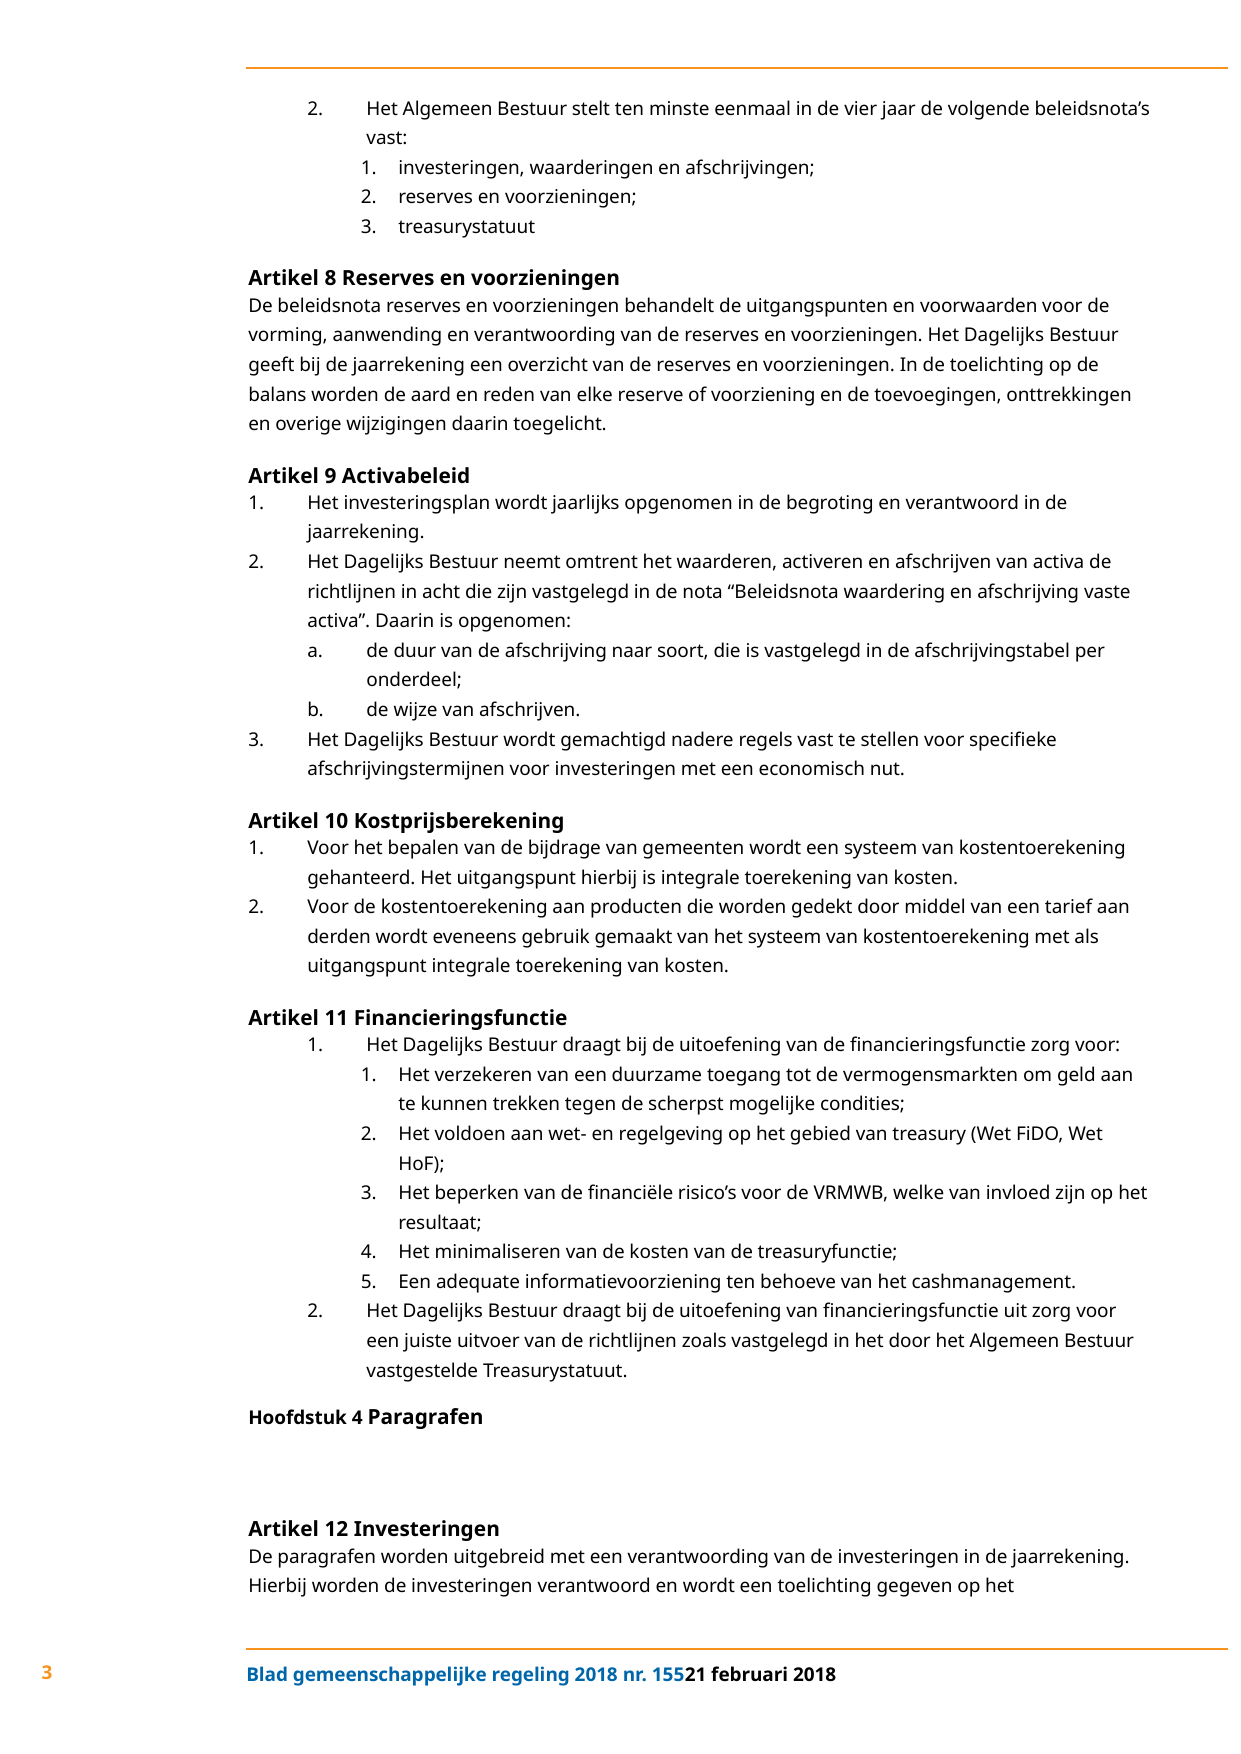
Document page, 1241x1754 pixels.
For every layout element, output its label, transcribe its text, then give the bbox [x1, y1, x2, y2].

text Artikel 8 Reserves en voorzieningen [248, 263, 1152, 292]
list Het Dagelijks Bestuur wordt gemachtigd nadere regels vast te stellen voor specifieke afschrijvingstermijnen voor investeringen met een economisch nut. [248, 726, 1152, 781]
text Hoofdstuk 4 Paragrafen [248, 1402, 1152, 1431]
list Het Algemeen Bestuur stelt ten minste eenmaal in de vier jaar de volgende beleidsnota’s vast: [307, 95, 1152, 150]
text De beleidsnota reserves en voorzieningen behandelt de uitgangspunten en voorwaarden voor de vorming, aanwending en verantwoording van de reserves en voorzieningen. Het Dagelijks Bestuur geeft bij de jaarrekening een overzicht van de reserves en voorzieningen. In de toelichting op de balans worden de aard en reden van elke reserve of voorziening en de toevoegingen, onttrekkingen en overige wijzigingen daarin toegelicht. [248, 292, 1152, 436]
list Het Dagelijks Bestuur draagt bij de uitoefening van financieringsfunctie uit zorg voor een juiste uitvoer van de richtlijnen zoals vastgelegd in het door het Algemeen Bestuur vastgestelde Treasurystatuut. [307, 1298, 1152, 1383]
list Het minimaliseren van de kosten van de treasuryfunctie; [361, 1238, 1152, 1264]
list Het Dagelijks Bestuur draagt bij de uitoefening van de financieringsfunctie zorg voor: [307, 1031, 1152, 1057]
list reserves en voorzieningen; [361, 183, 1152, 209]
list investeringen, waarderingen en afschrijvingen; [361, 154, 1152, 180]
list Voor de kostentoerekening aan producten die worden gedekt door middel van een tarief aan derden wordt eveneens gebruik gemaakt van het systeem van kostentoerekening met als uitgangspunt integrale toerekening van kosten. [248, 893, 1152, 978]
text Artikel 9 Activabeleid [248, 461, 1152, 489]
text Artikel 10 Kostprijsberekening [248, 806, 1152, 834]
list de wijze van afschrijven. [307, 696, 1152, 722]
text Artikel 12 Investeringen [248, 1514, 1152, 1543]
list Het investeringsplan wordt jaarlijks opgenomen in de begroting en verantwoord in de jaarrekening. [248, 489, 1152, 544]
list Een adequate informatievoorziening ten behoeve van het cashmanagement. [361, 1268, 1152, 1294]
list de duur van de afschrijving naar soort, die is vastgelegd in de afschrijvingstabel per onderdeel; [307, 637, 1152, 692]
list Voor het bepalen van de bijdrage van gemeenten wordt een systeem van kostentoerekening gehanteerd. Het uitgangspunt hierbij is integrale toerekening van kosten. [248, 834, 1152, 889]
list Het beperken van de financiële risico’s voor de VRMWB, welke van invloed zijn op het resultaat; [361, 1179, 1152, 1235]
list Het Dagelijks Bestuur neemt omtrent het waarderen, activeren en afschrijven van activa de richtlijnen in acht die zijn vastgelegd in de nota “Beleidsnota waardering en afschrijving vaste activa”. Daarin is opgenomen: [248, 548, 1152, 633]
list treasurystatuut [361, 213, 1152, 239]
picture [41, 47, 231, 172]
list Het verzekeren van een duurzame toegang tot de vermogensmarkten om geld aan te kunnen trekken tegen de scherpst mogelijke condities; [361, 1061, 1152, 1116]
text Artikel 11 Financieringsfunctie [248, 1003, 1152, 1031]
text De paragrafen worden uitgebreid met een verantwoording van de investeringen in de jaarrekening. Hierbij worden de investeringen verantwoord en wordt een toelichting gegeven op het [248, 1543, 1152, 1598]
list Het voldoen aan wet- en regelgeving op het gebied van treasury (Wet FiDO, Wet HoF); [361, 1120, 1152, 1176]
